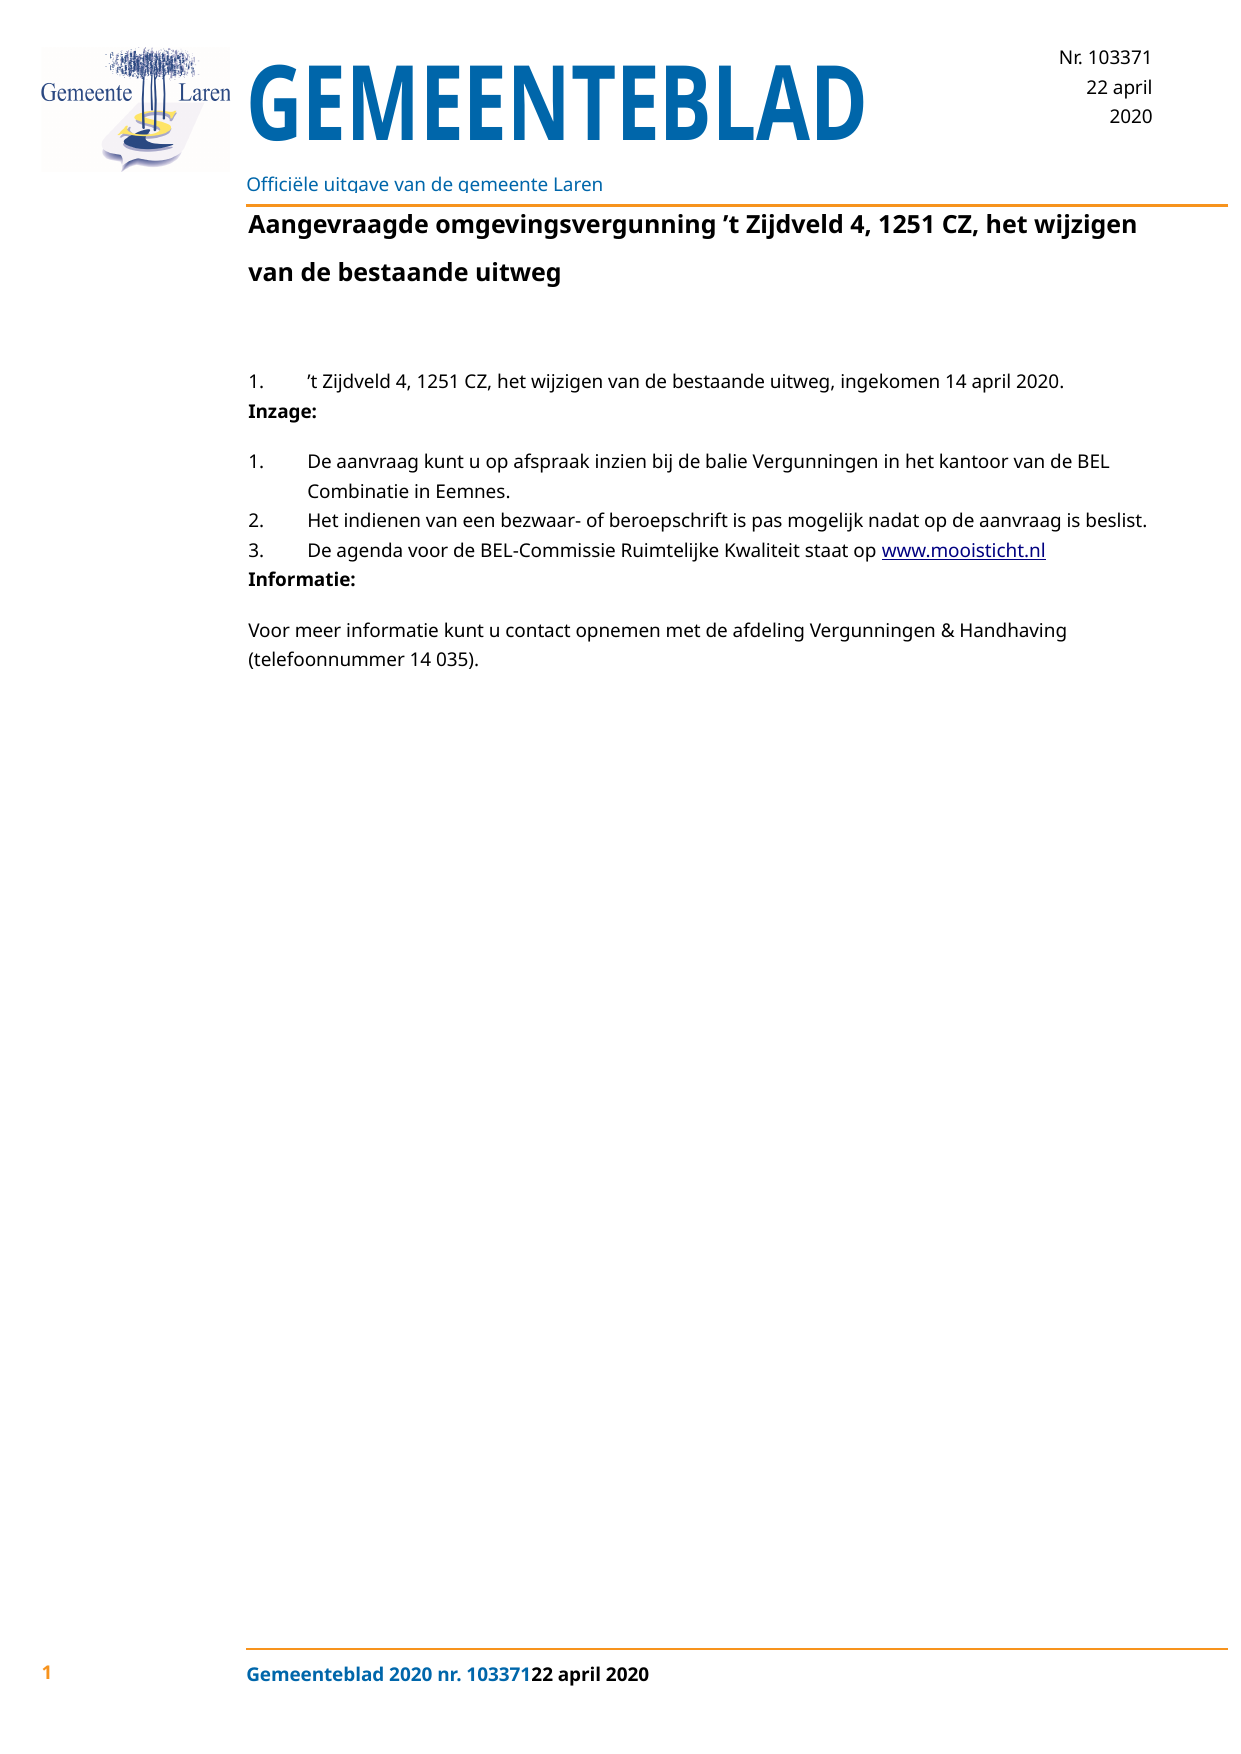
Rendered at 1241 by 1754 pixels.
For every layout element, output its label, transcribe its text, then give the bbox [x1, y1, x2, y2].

list De agenda voor de BEL-Commissie Ruimtelijke Kwaliteit staat op www.mooisticht.nl [248, 537, 1152, 563]
list Het indienen van een bezwaar- of beroepschrift is pas mogelijk nadat op de aanvraag is beslist. [248, 507, 1152, 533]
list ’t Zijdveld 4, 1251 CZ, het wijzigen van de bestaande uitweg, ingekomen 14 april 2020. [248, 368, 1152, 394]
text Aangevraagde omgevingsvergunning ’t Zijdveld 4, 1251 CZ, het wijzigen van de bestaande uitweg [248, 207, 1152, 288]
picture [41, 47, 231, 172]
text Inzage: [248, 398, 1152, 424]
text Voor meer informatie kunt u contact opnemen met de afdeling Vergunningen & Handhaving (telefoonnummer 14 035). [248, 617, 1152, 672]
list De aanvraag kunt u op afspraak inzien bij de balie Vergunningen in het kantoor van de BEL Combinatie in Eemnes. [248, 448, 1152, 504]
text Informatie: [248, 567, 1152, 592]
